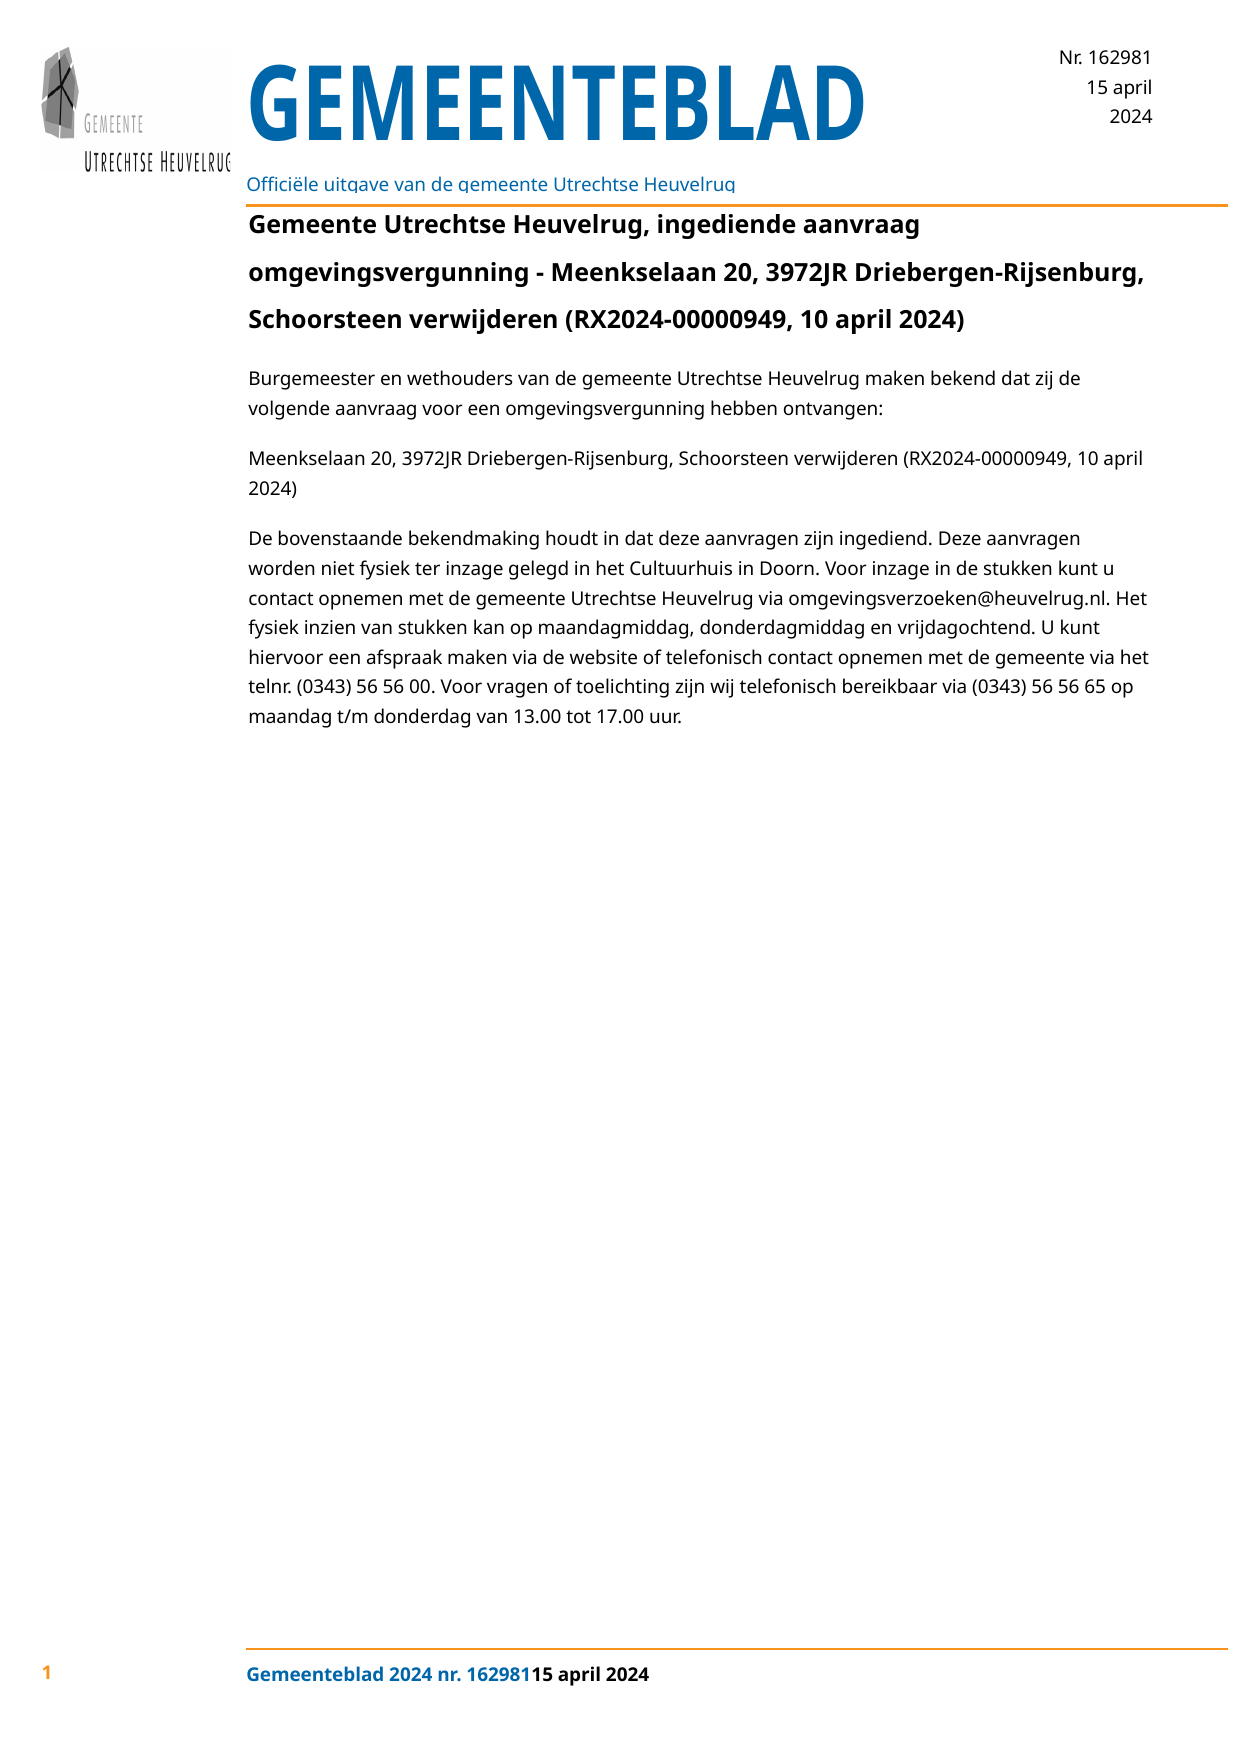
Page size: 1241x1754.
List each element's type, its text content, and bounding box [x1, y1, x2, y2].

text De bovenstaande bekendmaking houdt in dat deze aanvragen zijn ingediend. Deze aanvragen worden niet fysiek ter inzage gelegd in het Cultuurhuis in Doorn. Voor inzage in de stukken kunt u contact opnemen met de gemeente Utrechtse Heuvelrug via omgevingsverzoeken@heuvelrug.nl. Het fysiek inzien van stukken kan op maandagmiddag, donderdagmiddag en vrijdagochtend. U kunt hiervoor een afspraak maken via de website of telefonisch contact opnemen met de gemeente via het telnr. (0343) 56 56 00. Voor vragen of toelichting zijn wij telefonisch bereikbaar via (0343) 56 56 65 op maandag t/m donderdag van 13.00 tot 17.00 uur. [248, 526, 1152, 729]
text Gemeente Utrechtse Heuvelrug, ingediende aanvraag omgevingsvergunning - Meenkselaan 20, 3972JR Driebergen-Rijsenburg, Schoorsteen verwijderen (RX2024-00000949, 10 april 2024) [248, 207, 1152, 336]
text Meenkselaan 20, 3972JR Driebergen-Rijsenburg, Schoorsteen verwijderen (RX2024-00000949, 10 april 2024) [248, 446, 1152, 501]
picture [41, 47, 231, 172]
text Burgemeester en wethouders van de gemeente Utrechtse Heuvelrug maken bekend dat zij de volgende aanvraag voor een omgevingsvergunning hebben ontvangen: [248, 366, 1152, 421]
